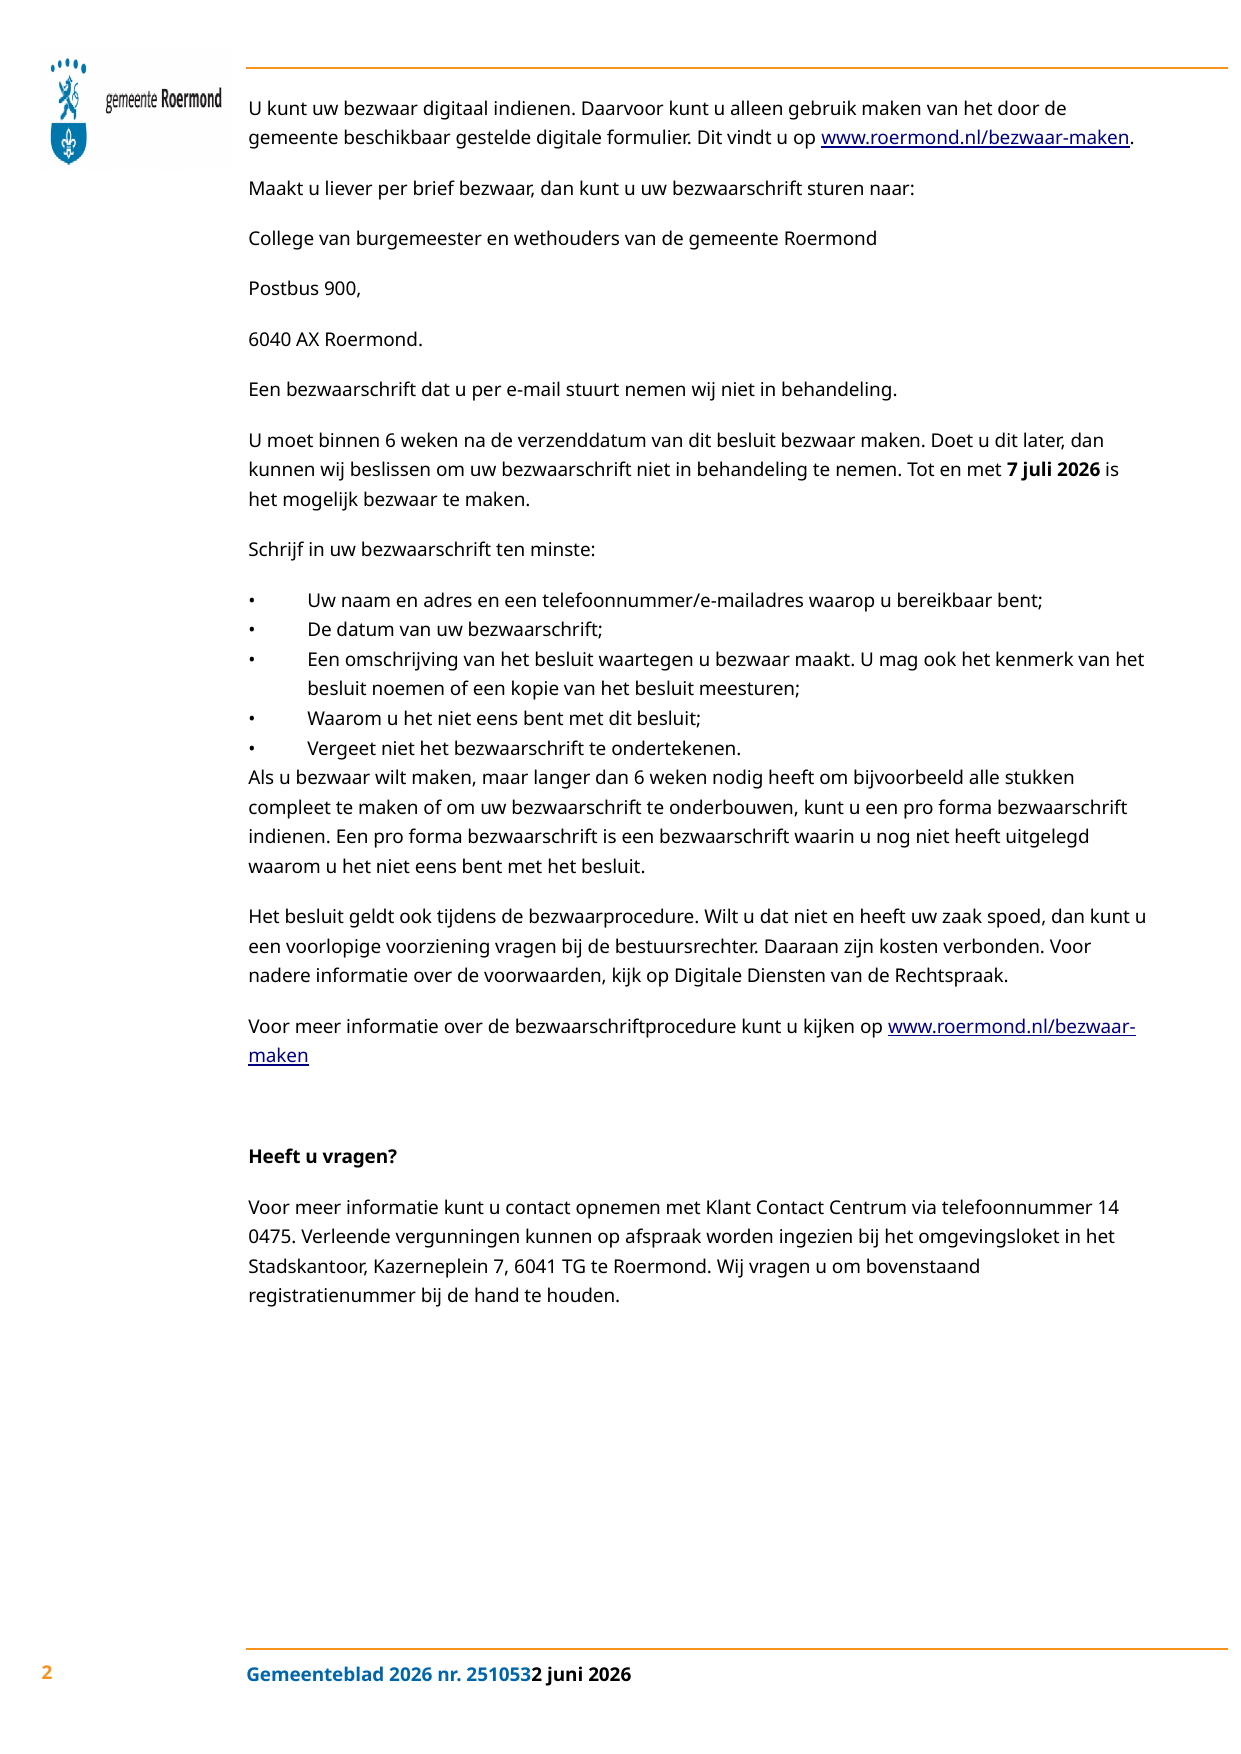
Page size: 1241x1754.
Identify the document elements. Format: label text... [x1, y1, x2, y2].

list Een omschrijving van het besluit waartegen u bezwaar maakt. U mag ook het kenmerk van het besluit noemen of een kopie van het besluit meesturen; [248, 646, 1152, 701]
text 6040 AX Roermond. [248, 326, 1152, 352]
text U moet binnen 6 weken na de verzenddatum van dit besluit bezwaar maken. Doet u dit later, dan kunnen wij beslissen om uw bezwaarschrift niet in behandeling te nemen. Tot en met 7 juli 2026 is het mogelijk bezwaar te maken. [248, 427, 1152, 512]
text Maakt u liever per brief bezwaar, dan kunt u uw bezwaarschrift sturen naar: [248, 175, 1152, 201]
text Postbus 900, [248, 276, 1152, 301]
list De datum van uw bezwaarschrift; [248, 616, 1152, 642]
text Schrijf in uw bezwaarschrift ten minste: [248, 536, 1152, 562]
text Voor meer informatie kunt u contact opnemen met Klant Contact Centrum via telefoonnummer 14 0475. Verleende vergunningen kunnen op afspraak worden ingezien bij het omgevingsloket in het Stadskantoor, Kazerneplein 7, 6041 TG te Roermond. Wij vragen u om bovenstaand registratienummer bij de hand te houden. [248, 1194, 1152, 1308]
text U kunt uw bezwaar digitaal indienen. Daarvoor kunt u alleen gebruik maken van het door de gemeente beschikbaar gestelde digitale formulier. Dit vindt u op www.roermond.nl/bezwaar-maken. [248, 95, 1152, 150]
text Voor meer informatie over de bezwaarschriftprocedure kunt u kijken op www.roermond.nl/bezwaar-maken [248, 1013, 1152, 1068]
list Vergeet niet het bezwaarschrift te ondertekenen. [248, 735, 1152, 761]
text Een bezwaarschrift dat u per e-mail stuurt nemen wij niet in behandeling. [248, 376, 1152, 402]
text Het besluit geldt ook tijdens de bezwaarprocedure. Wilt u dat niet en heeft uw zaak spoed, dan kunt u een voorlopige voorziening vragen bij de bestuursrechter. Daaraan zijn kosten verbonden. Voor nadere informatie over de voorwaarden, kijk op Digitale Diensten van de Rechtspraak. [248, 903, 1152, 988]
list Uw naam en adres en een telefoonnummer/e-mailadres waarop u bereikbaar bent; [248, 587, 1152, 613]
text Als u bezwaar wilt maken, maar langer dan 6 weken nodig heeft om bijvoorbeeld alle stukken compleet te maken of om uw bezwaarschrift te onderbouwen, kunt u een pro forma bezwaarschrift indienen. Een pro forma bezwaarschrift is een bezwaarschrift waarin u nog niet heeft uitgelegd waarom u het niet eens bent met het besluit. [248, 764, 1152, 879]
picture [41, 47, 231, 172]
text Heeft u vragen? [248, 1143, 1152, 1169]
list Waarom u het niet eens bent met dit besluit; [248, 705, 1152, 731]
text College van burgemeester en wethouders van de gemeente Roermond [248, 225, 1152, 251]
